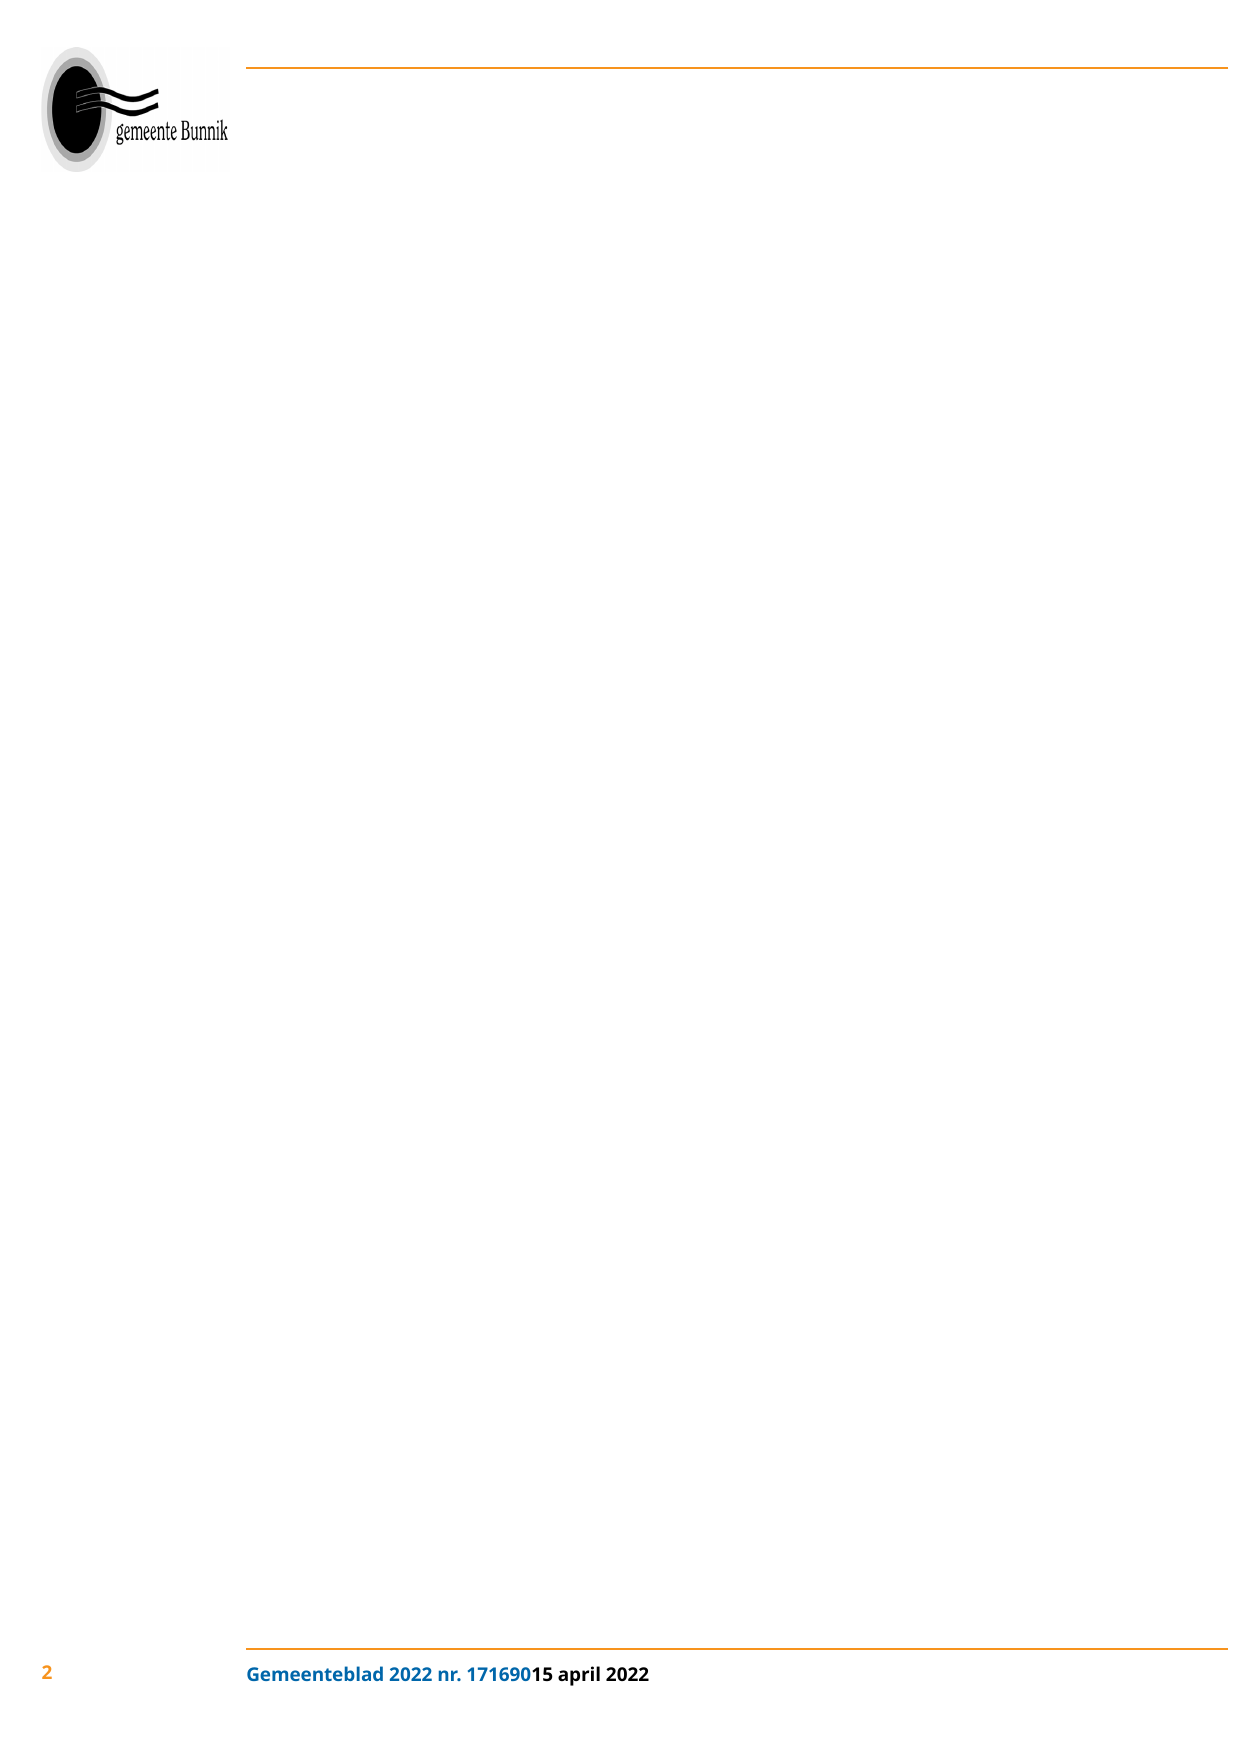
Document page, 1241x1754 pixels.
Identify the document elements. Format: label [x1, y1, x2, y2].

picture [41, 47, 231, 172]
